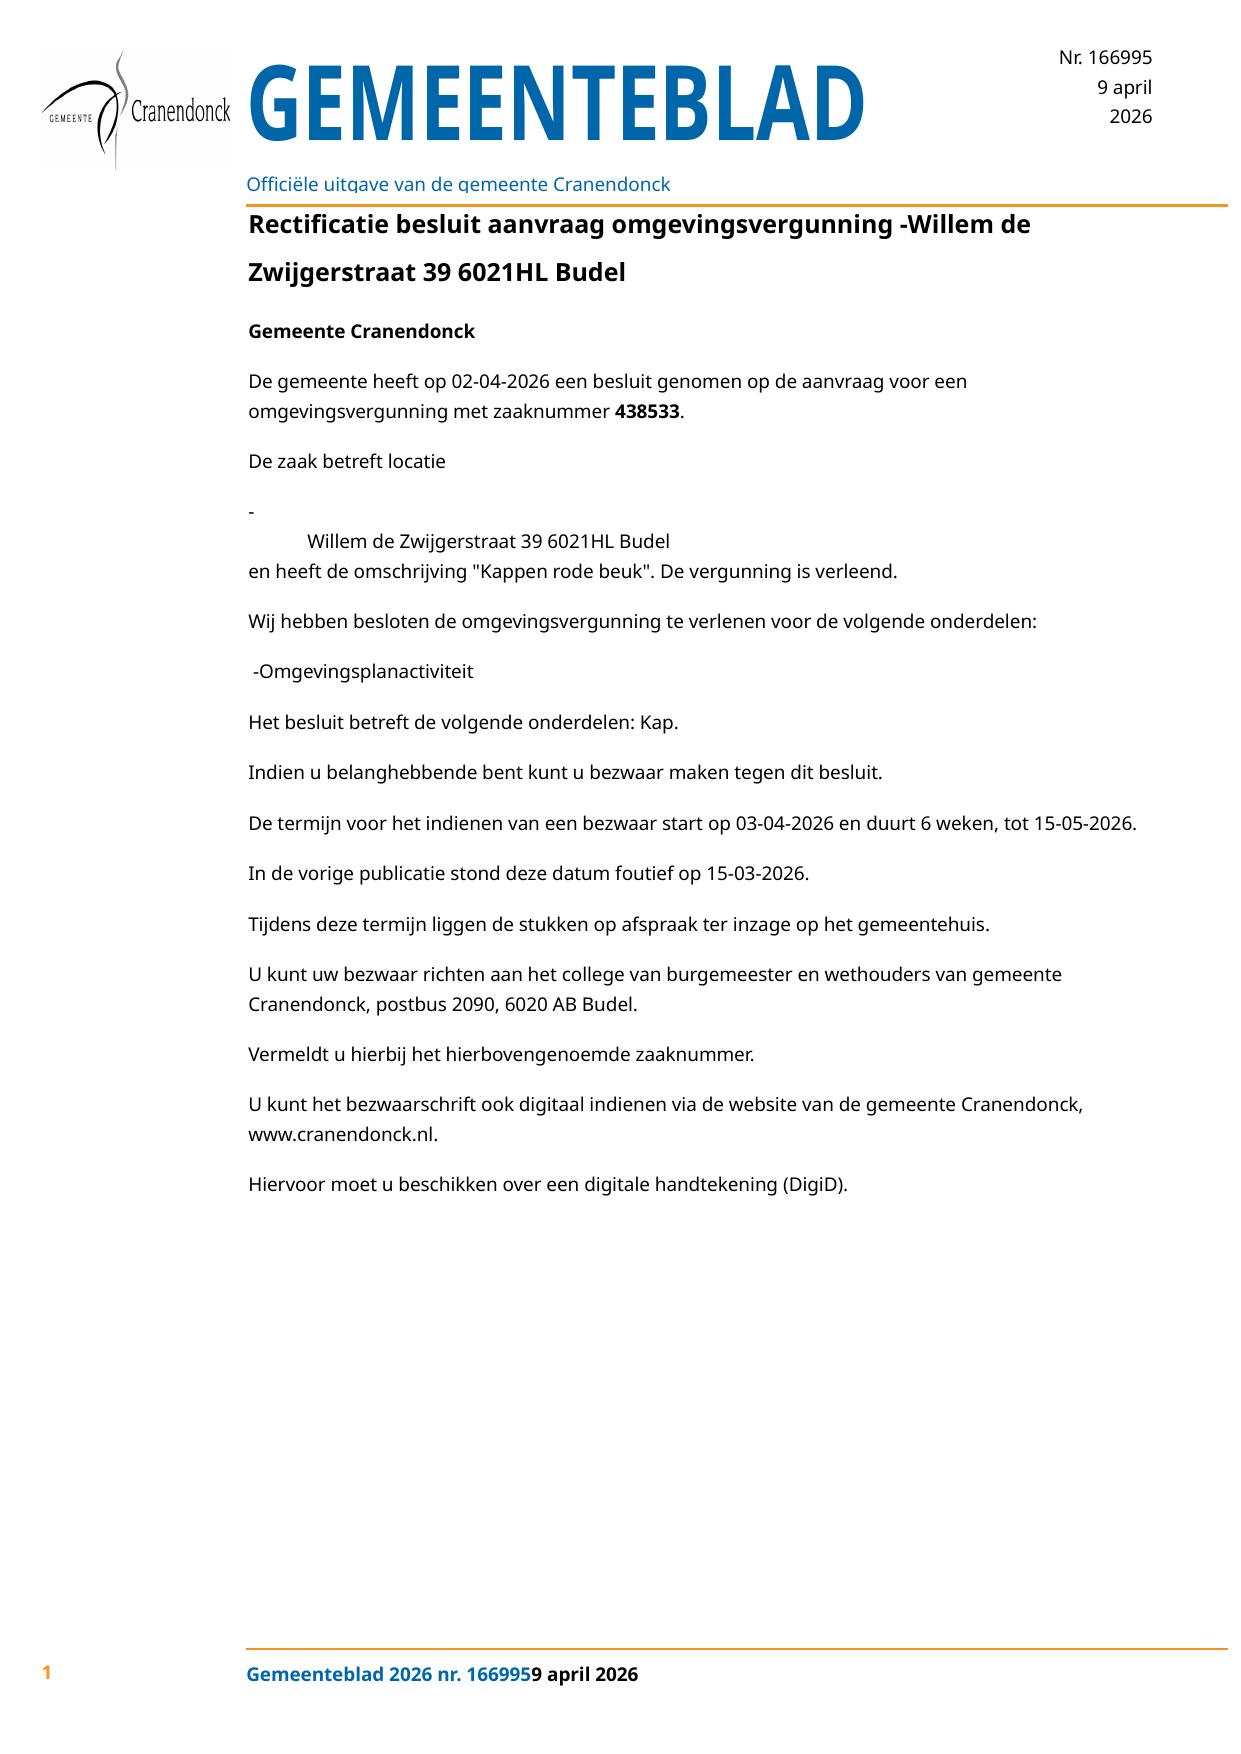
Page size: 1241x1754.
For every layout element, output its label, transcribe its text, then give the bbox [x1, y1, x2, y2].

text De zaak betreft locatie [248, 448, 1152, 474]
text Tijdens deze termijn liggen de stukken op afspraak ter inzage op het gemeentehuis. [248, 911, 1152, 937]
text U kunt het bezwaarschrift ook digitaal indienen via de website van de gemeente Cranendonck, www.cranendonck.nl. [248, 1092, 1152, 1147]
text In de vorige publicatie stond deze datum foutief op 15-03-2026. [248, 860, 1152, 886]
list Willem de Zwijgerstraat 39 6021HL Budel [248, 528, 1152, 554]
text -Omgevingsplanactiviteit [248, 659, 1152, 684]
picture [41, 47, 231, 172]
text Vermeldt u hierbij het hierbovengenoemde zaaknummer. [248, 1041, 1152, 1067]
text Indien u belanghebbende bent kunt u bezwaar maken tegen dit besluit. [248, 759, 1152, 785]
text Het besluit betreft de volgende onderdelen: Kap. [248, 709, 1152, 735]
text De termijn voor het indienen van een bezwaar start op 03-04-2026 en duurt 6 weken, tot 15-05-2026. [248, 810, 1152, 836]
text De gemeente heeft op 02-04-2026 een besluit genomen op de aanvraag voor een omgevingsvergunning met zaaknummer 438533. [248, 368, 1152, 424]
text U kunt uw bezwaar richten aan het college van burgemeester en wethouders van gemeente Cranendonck, postbus 2090, 6020 AB Budel. [248, 961, 1152, 1017]
text Hiervoor moet u beschikken over een digitale handtekening (DigiD). [248, 1172, 1152, 1197]
text Wij hebben besloten de omgevingsvergunning te verlenen voor de volgende onderdelen: [248, 608, 1152, 634]
text Rectificatie besluit aanvraag omgevingsvergunning -Willem de Zwijgerstraat 39 6021HL Budel [248, 207, 1152, 288]
text en heeft de omschrijving "Kappen rode beuk". De vergunning is verleend. [248, 558, 1152, 584]
text Gemeente Cranendonck [248, 318, 1152, 344]
